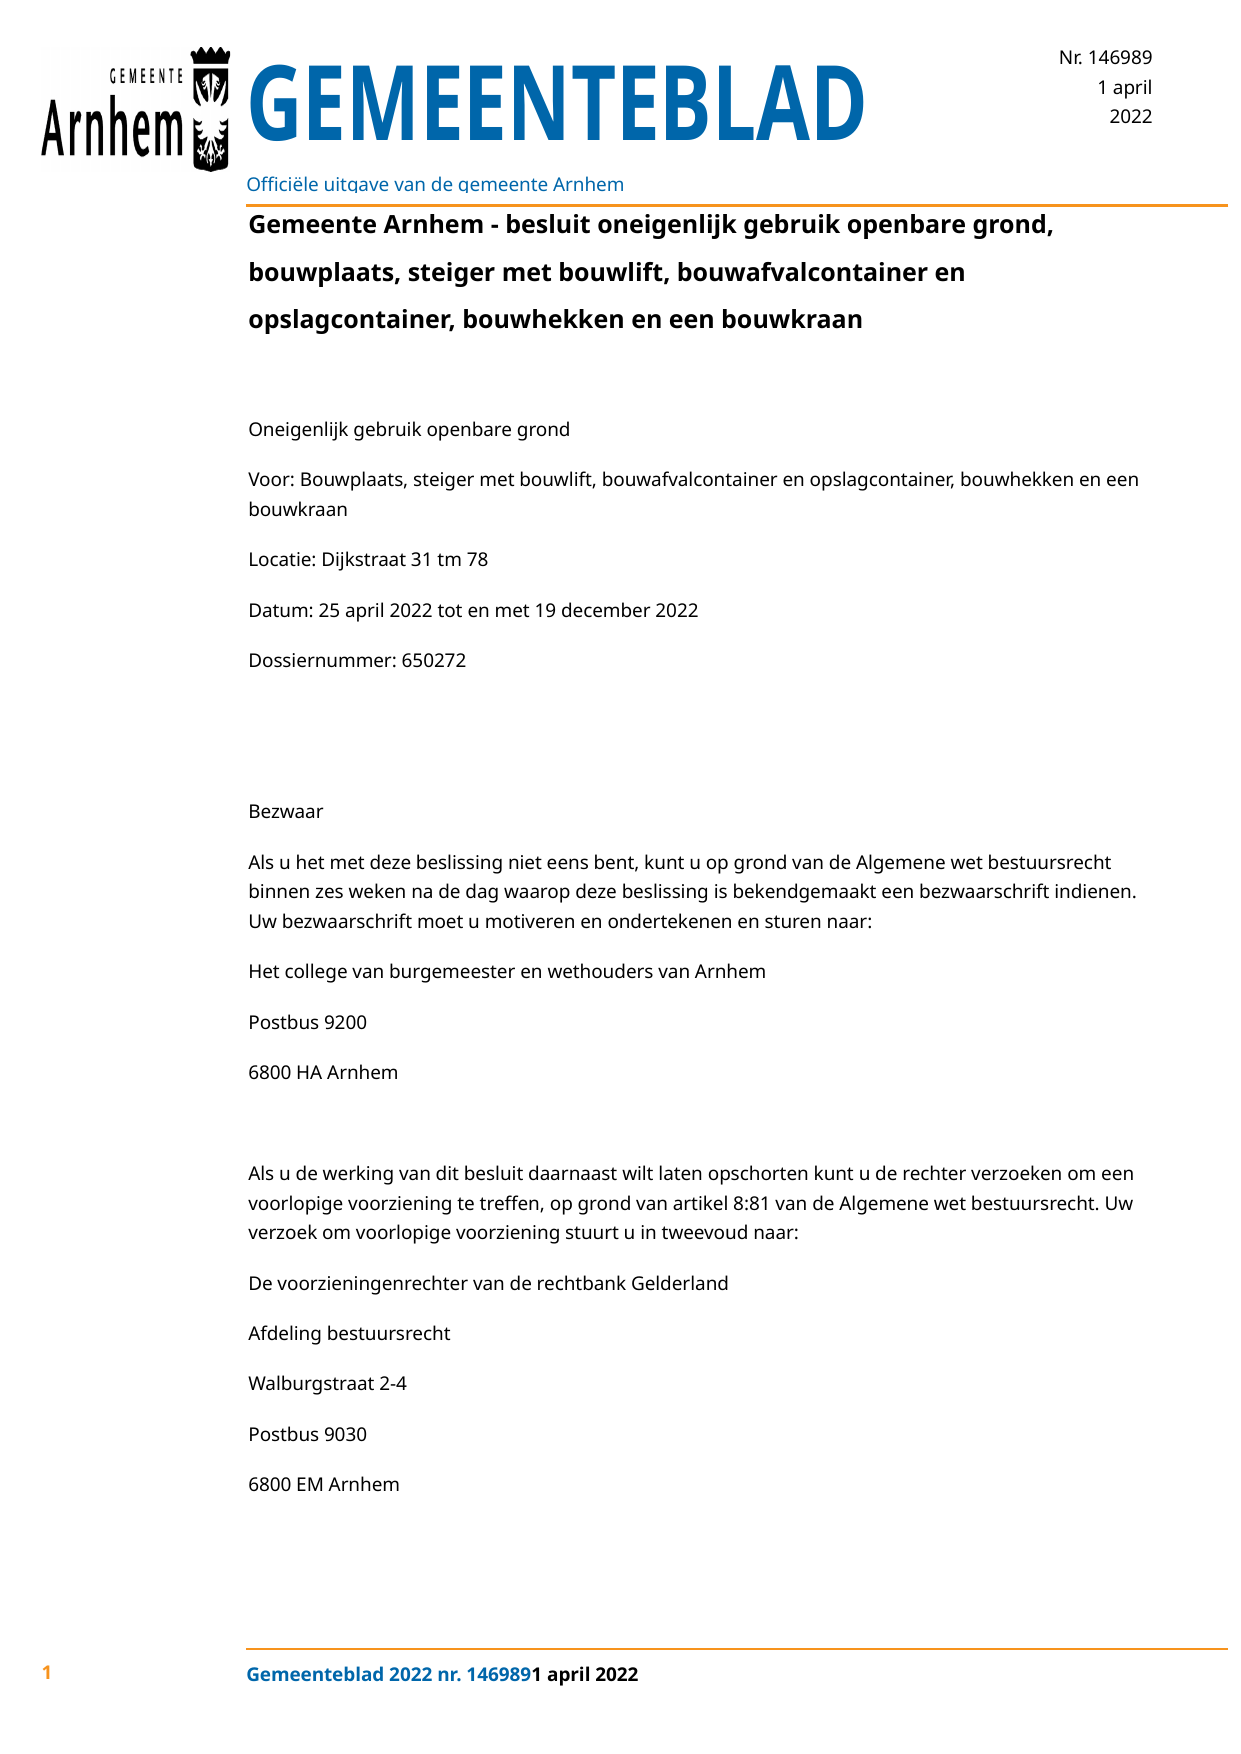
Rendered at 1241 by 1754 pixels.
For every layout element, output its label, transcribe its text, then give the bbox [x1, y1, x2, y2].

text Als u het met deze beslissing niet eens bent, kunt u op grond van de Algemene wet bestuursrecht binnen zes weken na de dag waarop deze beslissing is bekendgemaakt een bezwaarschrift indienen. Uw bezwaarschrift moet u motiveren en ondertekenen en sturen naar: [248, 849, 1152, 934]
text Datum: 25 april 2022 tot en met 19 december 2022 [248, 597, 1152, 622]
picture [41, 47, 231, 172]
text Dossiernummer: 650272 [248, 647, 1152, 673]
text Postbus 9030 [248, 1421, 1152, 1447]
text Oneigenlijk gebruik openbare grond [248, 416, 1152, 442]
text 6800 EM Arnhem [248, 1471, 1152, 1497]
text De voorzieningenrechter van de rechtbank Gelderland [248, 1270, 1152, 1295]
text Walburgstraat 2-4 [248, 1371, 1152, 1396]
text Bezwaar [248, 798, 1152, 824]
text Afdeling bestuursrecht [248, 1320, 1152, 1346]
text 6800 HA Arnhem [248, 1059, 1152, 1085]
text Locatie: Dijkstraat 31 tm 78 [248, 546, 1152, 572]
text Voor: Bouwplaats, steiger met bouwlift, bouwafvalcontainer en opslagcontainer, bouwhekken en een bouwkraan [248, 466, 1152, 522]
text Postbus 9200 [248, 1009, 1152, 1034]
text Gemeente Arnhem - besluit oneigenlijk gebruik openbare grond, bouwplaats, steiger met bouwlift, bouwafvalcontainer en opslagcontainer, bouwhekken en een bouwkraan [248, 207, 1152, 336]
text Het college van burgemeester en wethouders van Arnhem [248, 958, 1152, 984]
text Als u de werking van dit besluit daarnaast wilt laten opschorten kunt u de rechter verzoeken om een voorlopige voorziening te treffen, op grond van artikel 8:81 van de Algemene wet bestuursrecht. Uw verzoek om voorlopige voorziening stuurt u in tweevoud naar: [248, 1160, 1152, 1245]
